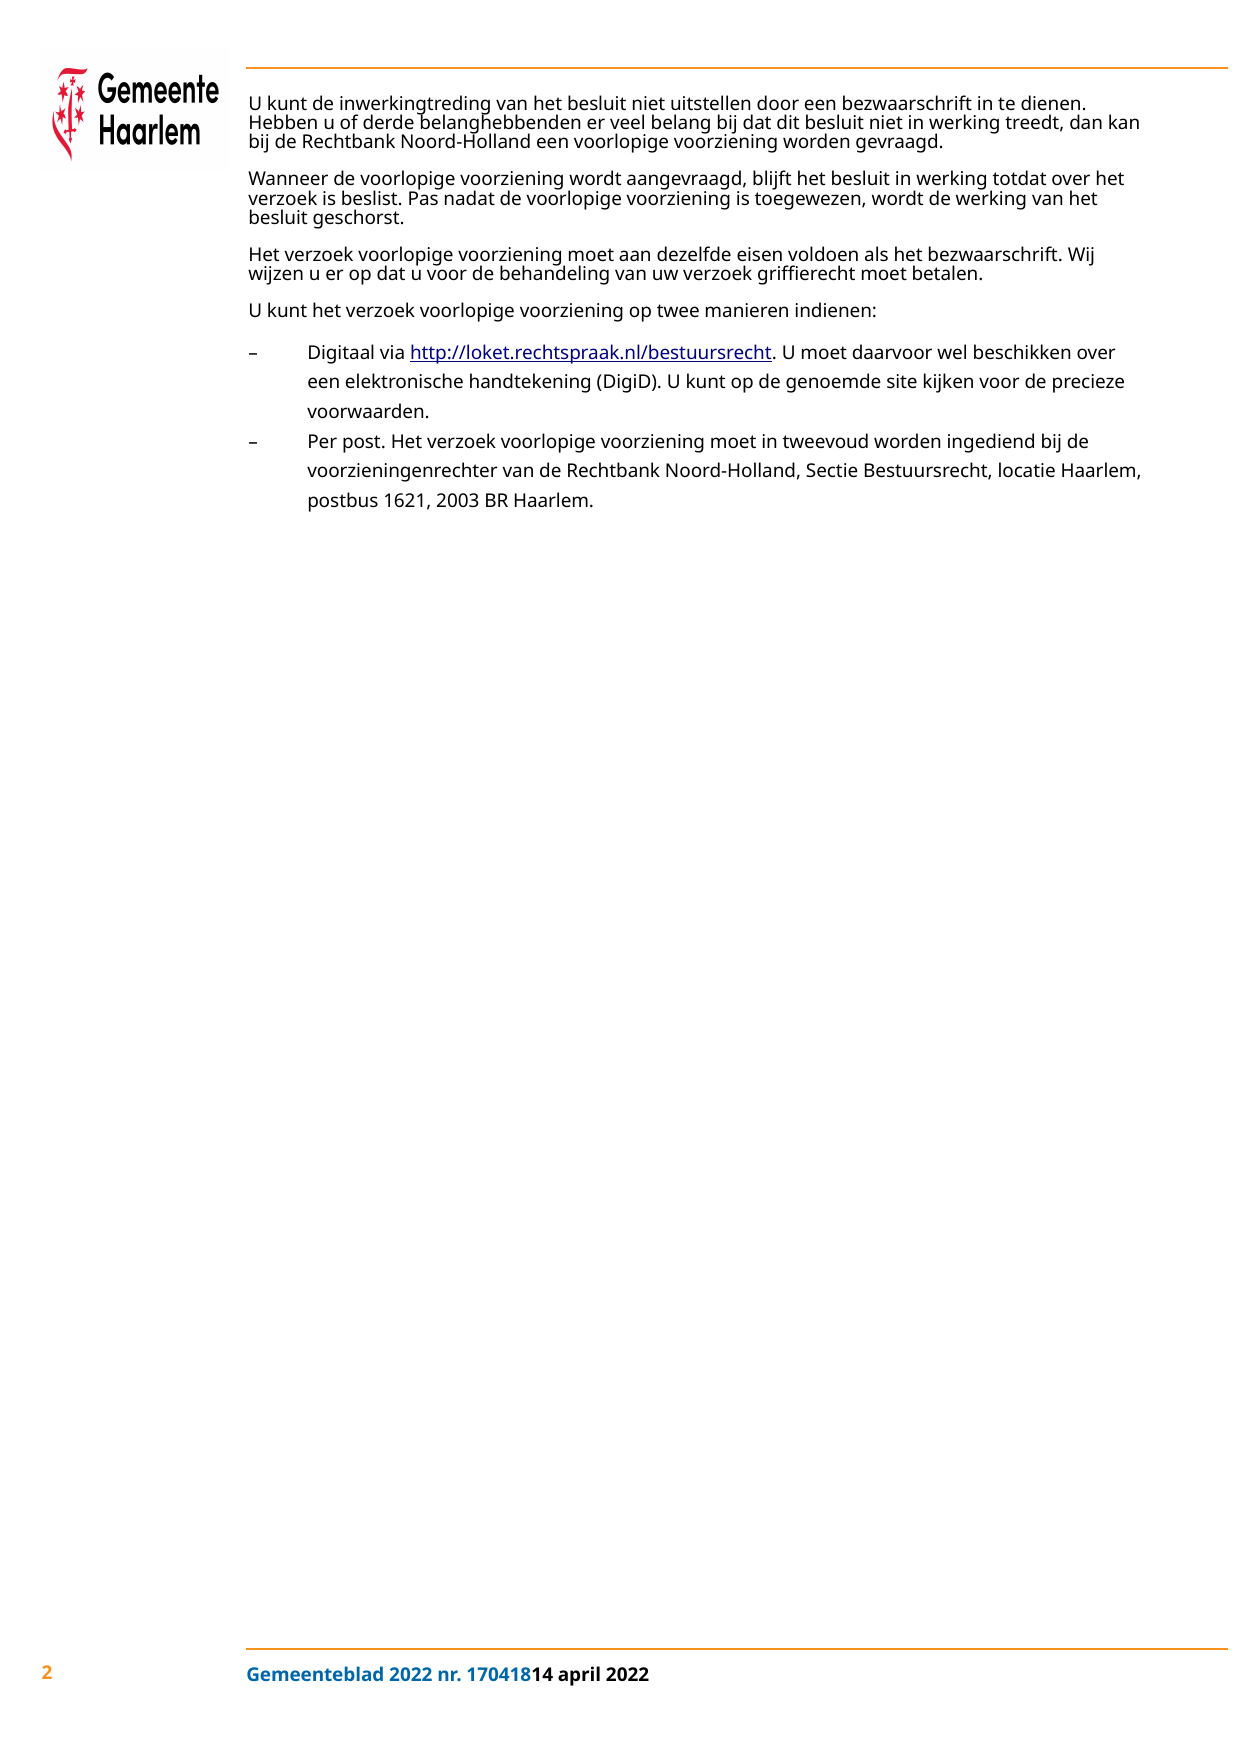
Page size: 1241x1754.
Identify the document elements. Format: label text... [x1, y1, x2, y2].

text Wanneer de voorlopige voorziening wordt aangevraagd, blijft het besluit in werking totdat over het verzoek is beslist. Pas nadat de voorlopige voorziening is toegewezen, wordt de werking van het besluit geschorst. [248, 170, 1152, 228]
text U kunt het verzoek voorlopige voorziening op twee manieren indienen: [248, 302, 1152, 321]
list Digitaal via http://loket.rechtspraak.nl/bestuursrecht. U moet daarvoor wel beschikken over een elektronische handtekening (DigiD). U kunt op de genoemde site kijken voor de precieze voorwaarden. [248, 339, 1152, 424]
text U kunt de inwerkingtreding van het besluit niet uitstellen door een bezwaarschrift in te dienen. Hebben u of derde belanghebbenden er veel belang bij dat dit besluit niet in werking treedt, dan kan bij de Rechtbank Noord-Holland een voorlopige voorziening worden gevraagd. [248, 95, 1152, 153]
text Het verzoek voorlopige voorziening moet aan dezelfde eisen voldoen als het bezwaarschrift. Wij wijzen u er op dat u voor de behandeling van uw verzoek griffierecht moet betalen. [248, 246, 1152, 284]
list Per post. Het verzoek voorlopige voorziening moet in tweevoud worden ingediend bij de voorzieningenrechter van de Rechtbank Noord-Holland, Sectie Bestuursrecht, locatie Haarlem, postbus 1621, 2003 BR Haarlem. [248, 428, 1152, 513]
picture [41, 47, 231, 172]
